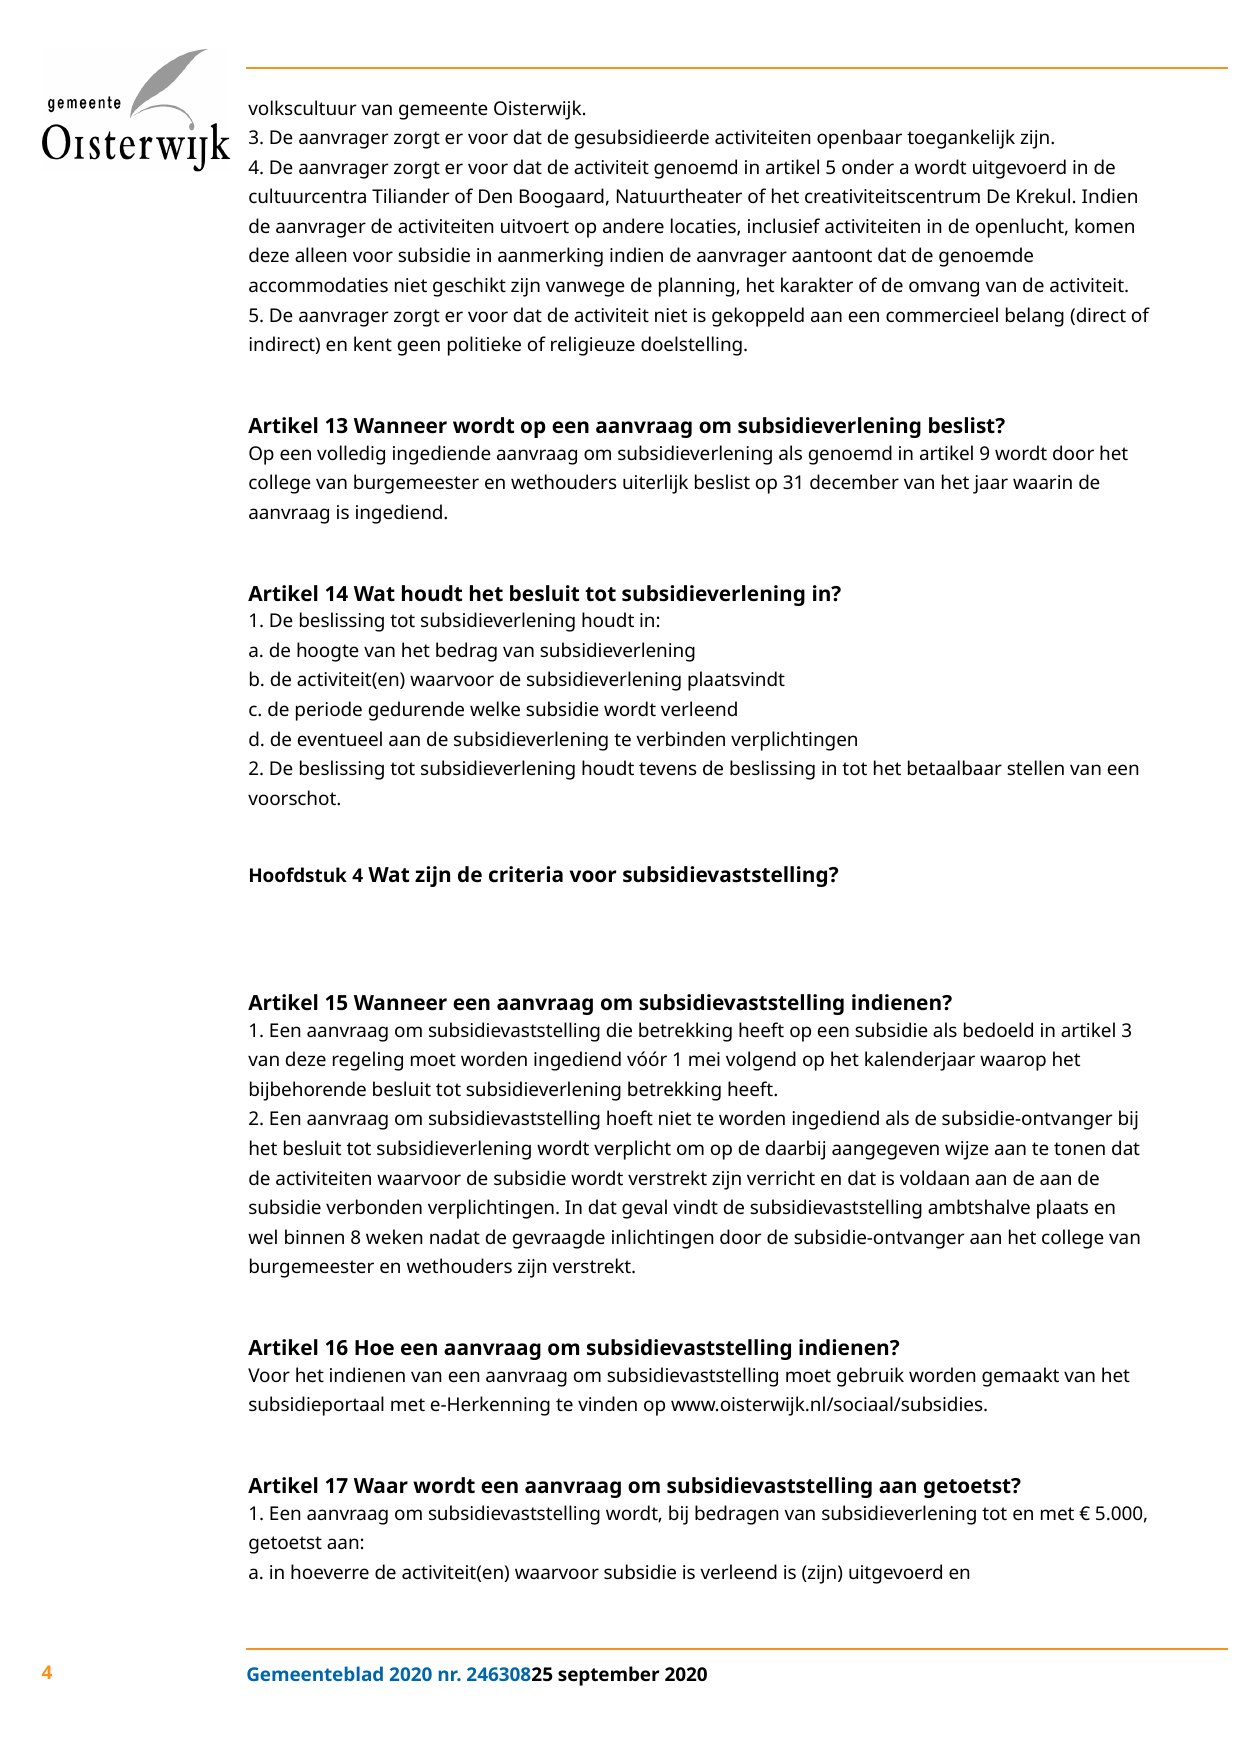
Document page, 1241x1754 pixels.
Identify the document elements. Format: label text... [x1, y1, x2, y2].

text Op een volledig ingediende aanvraag om subsidieverlening als genoemd in artikel 9 wordt door het college van burgemeester en wethouders uiterlijk beslist op 31 december van het jaar waarin de aanvraag is ingediend. [248, 440, 1152, 525]
text Voor het indienen van een aanvraag om subsidievaststelling moet gebruik worden gemaakt van het subsidieportaal met e-Herkenning te vinden op www.oisterwijk.nl/sociaal/subsidies. [248, 1362, 1152, 1417]
text 3. De aanvrager zorgt er voor dat de gesubsidieerde activiteiten openbaar toegankelijk zijn. [248, 124, 1152, 150]
text Artikel 16 Hoe een aanvraag om subsidievaststelling indienen? [248, 1333, 1152, 1362]
text 2. Een aanvraag om subsidievaststelling hoeft niet te worden ingediend als de subsidie-ontvanger bij het besluit tot subsidieverlening wordt verplicht om op de daarbij aangegeven wijze aan te tonen dat de activiteiten waarvoor de subsidie wordt verstrekt zijn verricht en dat is voldaan aan de aan de subsidie verbonden verplichtingen. In dat geval vindt de subsidievaststelling ambtshalve plaats en wel binnen 8 weken nadat de gevraagde inlichtingen door de subsidie-ontvanger aan het college van burgemeester en wethouders zijn verstrekt. [248, 1106, 1152, 1279]
text Artikel 14 Wat houdt het besluit tot subsidieverlening in? [248, 579, 1152, 607]
text volkscultuur van gemeente Oisterwijk. [248, 95, 1152, 121]
text 1. Een aanvraag om subsidievaststelling die betrekking heeft op een subsidie als bedoeld in artikel 3 van deze regeling moet worden ingediend vóór 1 mei volgend op het kalenderjaar waarop het bijbehorende besluit tot subsidieverlening betrekking heeft. [248, 1017, 1152, 1102]
text 2. De beslissing tot subsidieverlening houdt tevens de beslissing in tot het betaalbaar stellen van een voorschot. [248, 755, 1152, 811]
text Artikel 13 Wanneer wordt op een aanvraag om subsidieverlening beslist? [248, 411, 1152, 440]
text a. de hoogte van het bedrag van subsidieverlening [248, 637, 1152, 663]
text c. de periode gedurende welke subsidie wordt verleend [248, 696, 1152, 722]
text a. in hoeverre de activiteit(en) waarvoor subsidie is verleend is (zijn) uitgevoerd en [248, 1559, 1152, 1585]
text Artikel 15 Wanneer een aanvraag om subsidievaststelling indienen? [248, 988, 1152, 1017]
text d. de eventueel aan de subsidieverlening te verbinden verplichtingen [248, 726, 1152, 752]
text 4. De aanvrager zorgt er voor dat de activiteit genoemd in artikel 5 onder a wordt uitgevoerd in de cultuurcentra Tiliander of Den Boogaard, Natuurtheater of het creativiteitscentrum De Krekul. Indien de aanvrager de activiteiten uitvoert op andere locaties, inclusief activiteiten in de openlucht, komen deze alleen voor subsidie in aanmerking indien de aanvrager aantoont dat de genoemde accommodaties niet geschikt zijn vanwege de planning, het karakter of de omvang van de activiteit. [248, 154, 1152, 298]
text Hoofdstuk 4 Wat zijn de criteria voor subsidievaststelling? [248, 860, 1152, 889]
text Artikel 17 Waar wordt een aanvraag om subsidievaststelling aan getoetst? [248, 1471, 1152, 1500]
text 1. Een aanvraag om subsidievaststelling wordt, bij bedragen van subsidieverlening tot en met € 5.000, getoetst aan: [248, 1500, 1152, 1555]
text 5. De aanvrager zorgt er voor dat de activiteit niet is gekoppeld aan een commercieel belang (direct of indirect) en kent geen politieke of religieuze doelstelling. [248, 302, 1152, 357]
text b. de activiteit(en) waarvoor de subsidieverlening plaatsvindt [248, 667, 1152, 692]
picture [41, 47, 231, 172]
text 1. De beslissing tot subsidieverlening houdt in: [248, 607, 1152, 633]
